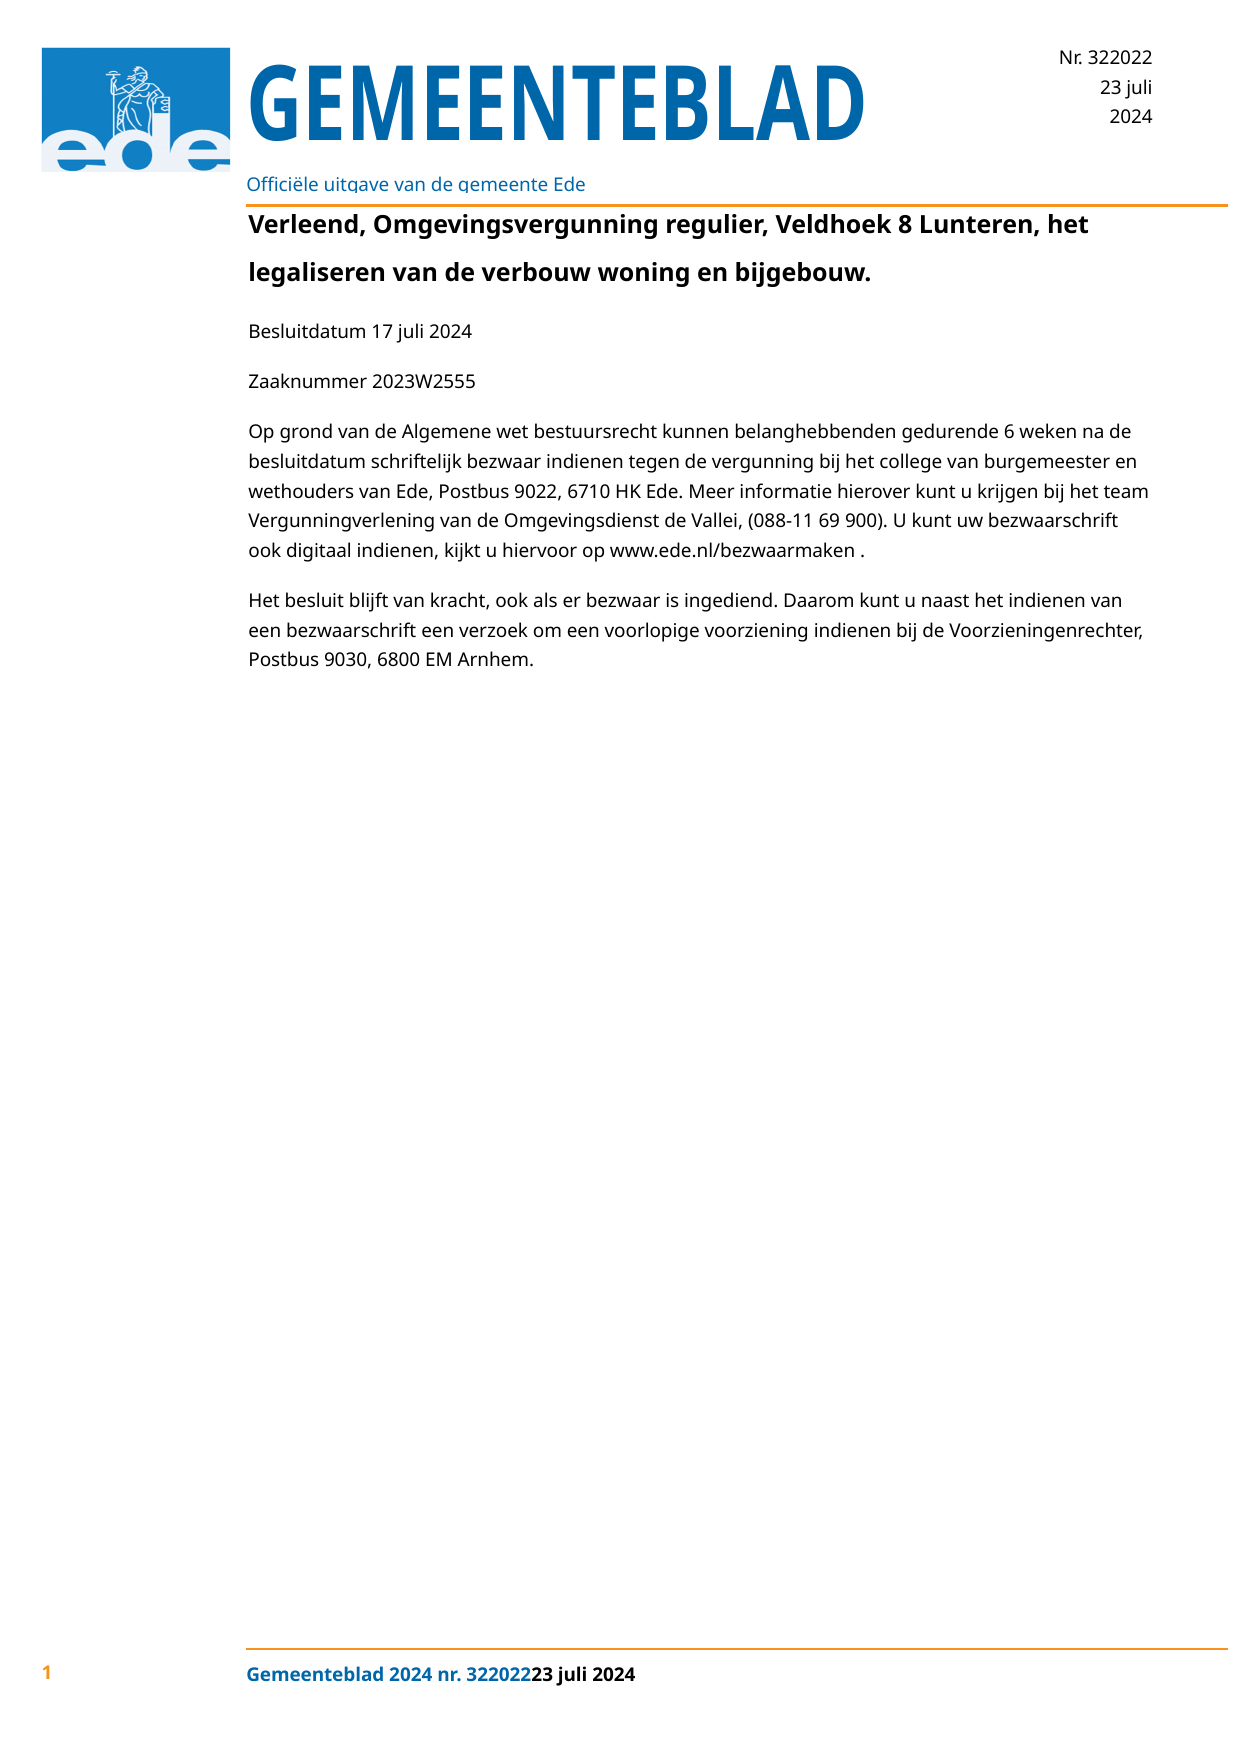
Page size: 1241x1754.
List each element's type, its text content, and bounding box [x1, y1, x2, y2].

picture [41, 47, 231, 172]
text Verleend, Omgevingsvergunning regulier, Veldhoek 8 Lunteren, het legaliseren van de verbouw woning en bijgebouw. [248, 207, 1152, 288]
text Op grond van de Algemene wet bestuursrecht kunnen belanghebbenden gedurende 6 weken na de besluitdatum schriftelijk bezwaar indienen tegen de vergunning bij het college van burgemeester en wethouders van Ede, Postbus 9022, 6710 HK Ede. Meer informatie hierover kunt u krijgen bij het team Vergunningverlening van de Omgevingsdienst de Vallei, (088-11 69 900). U kunt uw bezwaarschrift ook digitaal indienen, kijkt u hiervoor op www.ede.nl/bezwaarmaken . [248, 419, 1152, 563]
text Zaaknummer 2023W2555 [248, 368, 1152, 394]
text Besluitdatum 17 juli 2024 [248, 318, 1152, 344]
text Het besluit blijft van kracht, ook als er bezwaar is ingediend. Daarom kunt u naast het indienen van een bezwaarschrift een verzoek om een voorlopige voorziening indienen bij de Voorzieningenrechter, Postbus 9030, 6800 EM Arnhem. [248, 587, 1152, 672]
